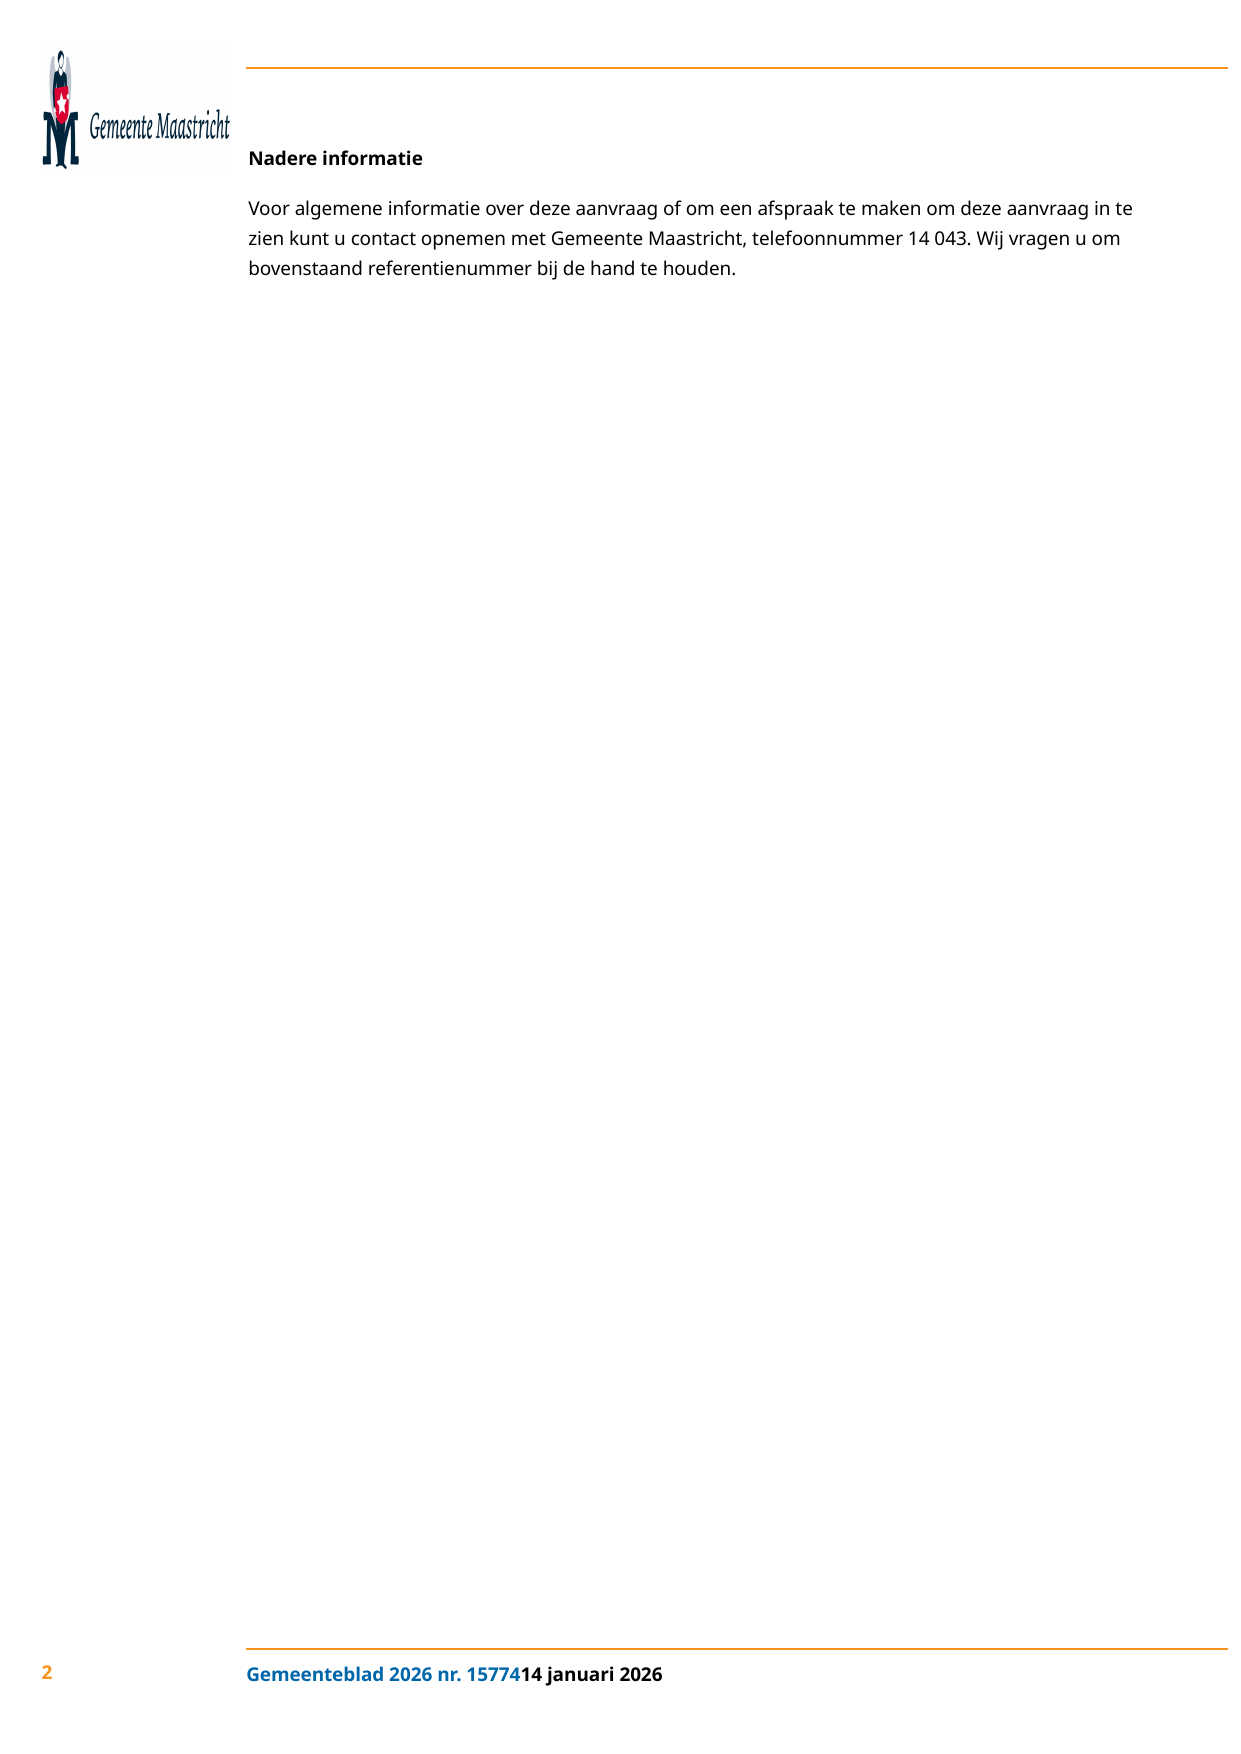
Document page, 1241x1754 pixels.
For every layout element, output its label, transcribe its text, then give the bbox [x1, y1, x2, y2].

picture [41, 47, 231, 172]
text Voor algemene informatie over deze aanvraag of om een afspraak te maken om deze aanvraag in te zien kunt u contact opnemen met Gemeente Maastricht, telefoonnummer 14 043. Wij vragen u om bovenstaand referentienummer bij de hand te houden. [248, 196, 1152, 281]
text Nadere informatie [248, 145, 1152, 171]
